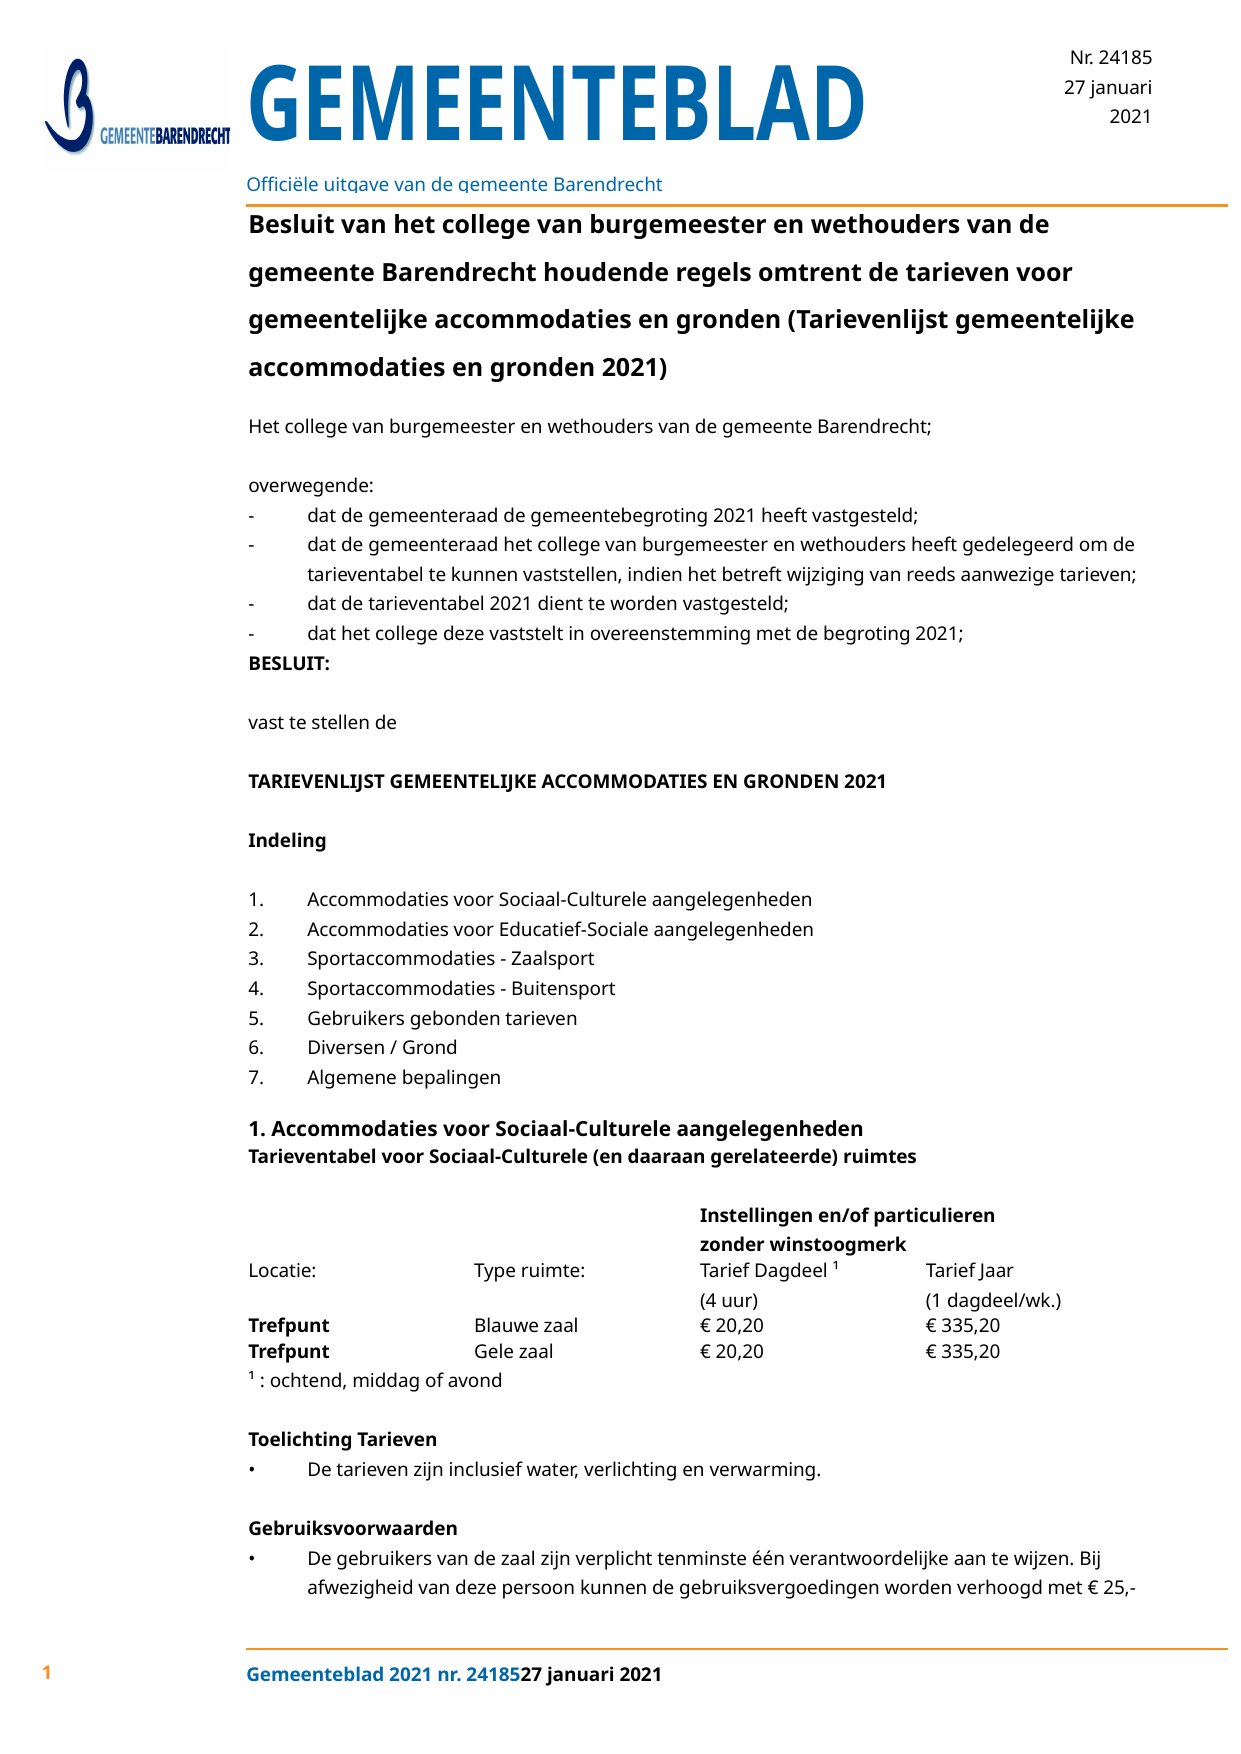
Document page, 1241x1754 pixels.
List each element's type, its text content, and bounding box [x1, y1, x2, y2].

text Het college van burgemeester en wethouders van de gemeente Barendrecht; [248, 413, 1152, 439]
list dat de tarieventabel 2021 dient te worden vastgesteld; [248, 591, 1152, 616]
text Besluit van het college van burgemeester en wethouders van de gemeente Barendrecht houdende regels omtrent de tarieven voor gemeentelijke accommodaties en gronden (Tarievenlijst gemeentelijke accommodaties en gronden 2021) [248, 207, 1152, 384]
text TARIEVENLIJST GEMEENTELIJKE ACCOMMODATIES EN GRONDEN 2021 [248, 768, 1152, 794]
list De gebruikers van de zaal zijn verplicht tenminste één verantwoordelijke aan te wijzen. Bij afwezigheid van deze persoon kunnen de gebruiksvergoedingen worden verhoogd met € 25,- [248, 1545, 1152, 1600]
text Tarieventabel voor Sociaal-Culturele (en daaraan gerelateerde) ruimtes [248, 1143, 1152, 1168]
text Indeling [248, 827, 1152, 853]
list Gebruikers gebonden tarieven [248, 1005, 1152, 1031]
text vast te stellen de [248, 709, 1152, 735]
table_cell € 335,20 [926, 1313, 1152, 1338]
list dat de gemeenteraad het college van burgemeester en wethouders heeft gedelegeerd om de tarieventabel te kunnen vaststellen, indien het betreft wijziging van reeds aanwezige tarieven; [248, 531, 1152, 587]
table_cell Tarief Dagdeel ¹ (4 uur) [700, 1258, 926, 1313]
text Gebruiksvoorwaarden [248, 1515, 1152, 1541]
table_header [474, 1202, 700, 1257]
list De tarieven zijn inclusief water, verlichting en verwarming. [248, 1456, 1152, 1482]
picture [41, 47, 231, 172]
text Toelichting Tarieven [248, 1427, 1152, 1452]
list Sportaccommodaties - Buitensport [248, 975, 1152, 1001]
table_cell Blauwe zaal [474, 1313, 700, 1338]
table_header [248, 1202, 474, 1257]
table_cell € 20,20 [700, 1313, 926, 1338]
list Algemene bepalingen [248, 1064, 1152, 1090]
list Accommodaties voor Sociaal-Culturele aangelegenheden [248, 886, 1152, 912]
list Diversen / Grond [248, 1034, 1152, 1060]
table_cell Trefpunt [248, 1313, 474, 1338]
table_cell Trefpunt [248, 1339, 474, 1364]
text BESLUIT: [248, 650, 1152, 676]
list Sportaccommodaties - Zaalsport [248, 946, 1152, 971]
table_cell € 335,20 [926, 1339, 1152, 1364]
table_cell Type ruimte: [474, 1258, 700, 1313]
table_cell Tarief Jaar (1 dagdeel/wk.) [926, 1258, 1152, 1313]
table_cell Gele zaal [474, 1339, 700, 1364]
text 1. Accommodaties voor Sociaal-Culturele aangelegenheden [248, 1114, 1152, 1143]
table_cell € 20,20 [700, 1339, 926, 1364]
text ¹ : ochtend, middag of avond [248, 1367, 1152, 1393]
text overwegende: [248, 472, 1152, 498]
table_cell Locatie: [248, 1258, 474, 1313]
list dat het college deze vaststelt in overeenstemming met de begroting 2021; [248, 620, 1152, 646]
table_header Instellingen en/of particulieren zonder winstoogmerk [700, 1202, 1152, 1257]
list Accommodaties voor Educatief-Sociale aangelegenheden [248, 916, 1152, 942]
list dat de gemeenteraad de gemeentebegroting 2021 heeft vastgesteld; [248, 502, 1152, 528]
